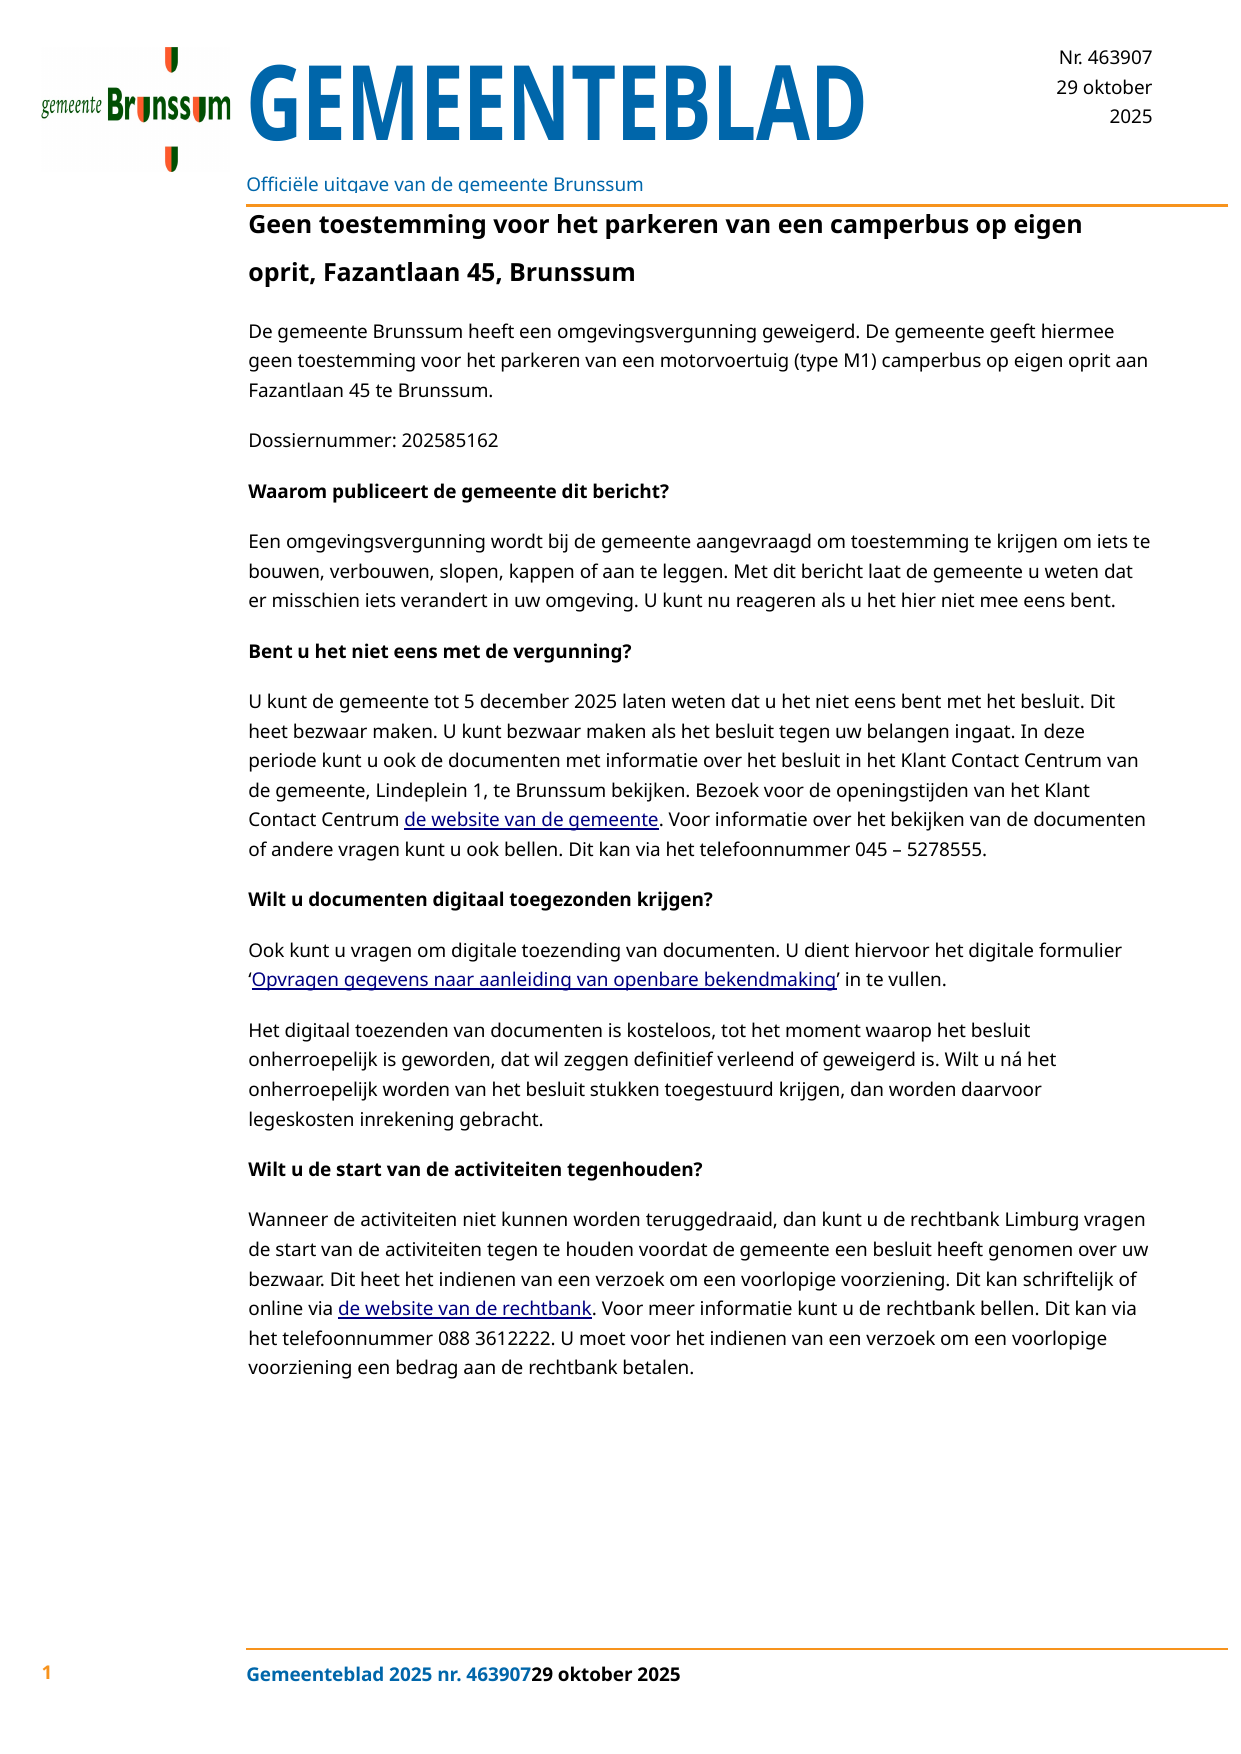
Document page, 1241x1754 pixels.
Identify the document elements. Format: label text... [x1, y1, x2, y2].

text Waarom publiceert de gemeente dit bericht? [248, 478, 1152, 504]
text Een omgevingsvergunning wordt bij de gemeente aangevraagd om toestemming te krijgen om iets te bouwen, verbouwen, slopen, kappen of aan te leggen. Met dit bericht laat de gemeente u weten dat er misschien iets verandert in uw omgeving. U kunt nu reageren als u het hier niet mee eens bent. [248, 528, 1152, 613]
text Wilt u documenten digitaal toegezonden krijgen? [248, 887, 1152, 912]
text De gemeente Brunssum heeft een omgevingsvergunning geweigerd. De gemeente geeft hiermee geen toestemming voor het parkeren van een motorvoertuig (type M1) camperbus op eigen oprit aan Fazantlaan 45 te Brunssum. [248, 318, 1152, 403]
text Wanneer de activiteiten niet kunnen worden teruggedraaid, dan kunt u de rechtbank Limburg vragen de start van de activiteiten tegen te houden voordat de gemeente een besluit heeft genomen over uw bezwaar. Dit heet het indienen van een verzoek om een voorlopige voorziening. Dit kan schriftelijk of online via de website van de rechtbank. Voor meer informatie kunt u de rechtbank bellen. Dit kan via het telefoonnummer 088 3612222. U moet voor het indienen van een verzoek om een voorlopige voorziening een bedrag aan de rechtbank betalen. [248, 1207, 1152, 1380]
text Wilt u de start van de activiteiten tegenhouden? [248, 1156, 1152, 1182]
text Ook kunt u vragen om digitale toezending van documenten. U dient hiervoor het digitale formulier ‘Opvragen gegevens naar aanleiding van openbare bekendmaking’ in te vullen. [248, 937, 1152, 992]
text Bent u het niet eens met de vergunning? [248, 638, 1152, 664]
text U kunt de gemeente tot 5 december 2025 laten weten dat u het niet eens bent met het besluit. Dit heet bezwaar maken. U kunt bezwaar maken als het besluit tegen uw belangen ingaat. In deze periode kunt u ook de documenten met informatie over het besluit in het Klant Contact Centrum van de gemeente, Lindeplein 1, te Brunssum bekijken. Bezoek voor de openingstijden van het Klant Contact Centrum de website van de gemeente. Voor informatie over het bekijken van de documenten of andere vragen kunt u ook bellen. Dit kan via het telefoonnummer 045 – 5278555. [248, 688, 1152, 862]
text Geen toestemming voor het parkeren van een camperbus op eigen oprit, Fazantlaan 45, Brunssum [248, 207, 1152, 288]
text Het digitaal toezenden van documenten is kosteloos, tot het moment waarop het besluit onherroepelijk is geworden, dat wil zeggen definitief verleend of geweigerd is. Wilt u ná het onherroepelijk worden van het besluit stukken toegestuurd krijgen, dan worden daarvoor legeskosten inrekening gebracht. [248, 1017, 1152, 1132]
text Dossiernummer: 202585162 [248, 427, 1152, 453]
picture [41, 47, 231, 172]
